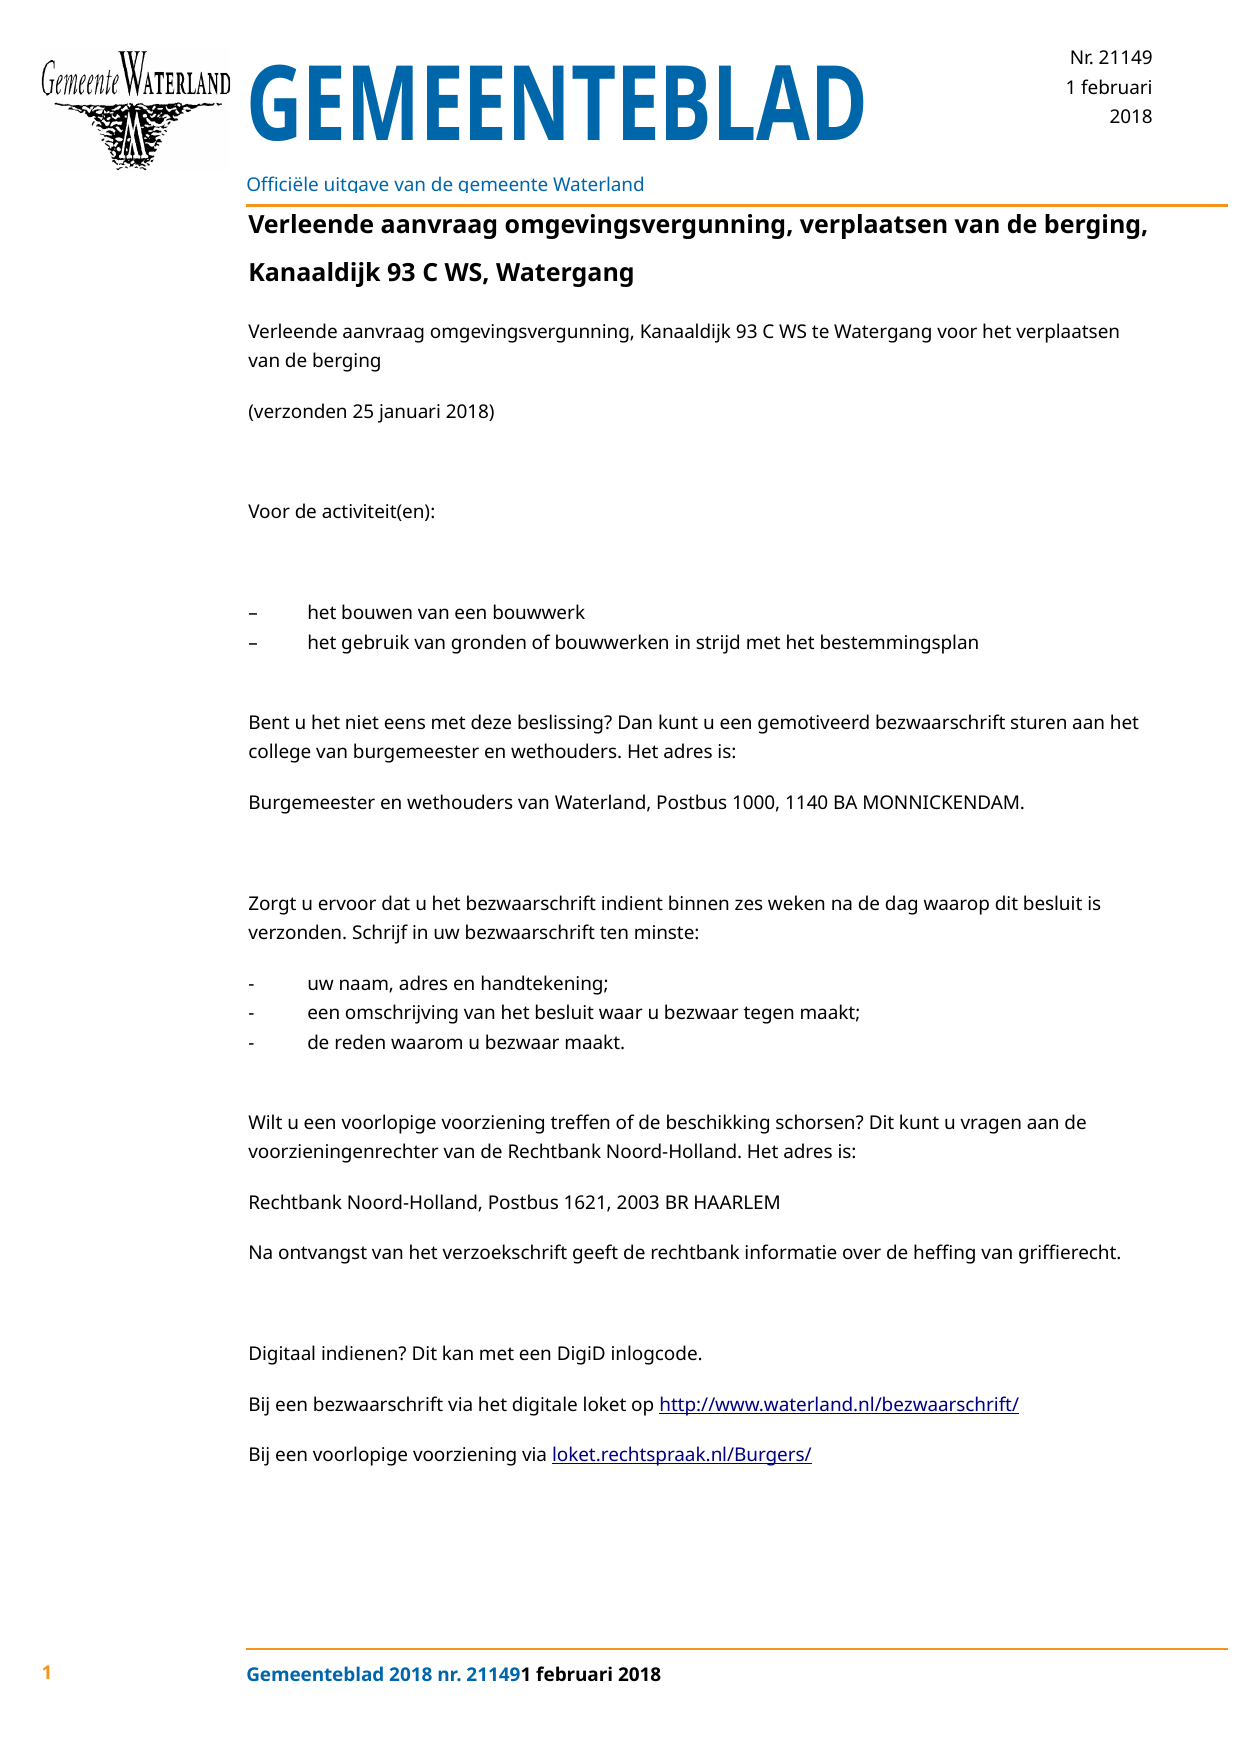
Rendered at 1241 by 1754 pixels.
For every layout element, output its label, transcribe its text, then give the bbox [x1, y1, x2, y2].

text Na ontvangst van het verzoekschrift geeft de rechtbank informatie over de heffing van griffierecht. [248, 1239, 1152, 1265]
text Verleende aanvraag omgevingsvergunning, Kanaaldijk 93 C WS te Watergang voor het verplaatsen van de berging [248, 318, 1152, 373]
text Bij een voorlopige voorziening via loket.rechtspraak.nl/Burgers/ [248, 1441, 1152, 1467]
text Burgemeester en wethouders van Waterland, Postbus 1000, 1140 BA MONNICKENDAM. [248, 789, 1152, 815]
text Voor de activiteit(en): [248, 499, 1152, 524]
text Bent u het niet eens met deze beslissing? Dan kunt u een gemotiveerd bezwaarschrift sturen aan het college van burgemeester en wethouders. Het adres is: [248, 709, 1152, 764]
text Digitaal indienen? Dit kan met een DigiD inlogcode. [248, 1340, 1152, 1366]
text Zorgt u ervoor dat u het bezwaarschrift indient binnen zes weken na de dag waarop dit besluit is verzonden. Schrijf in uw bezwaarschrift ten minste: [248, 890, 1152, 945]
list een omschrijving van het besluit waar u bezwaar tegen maakt; [248, 999, 1152, 1025]
list uw naam, adres en handtekening; [248, 970, 1152, 996]
text Wilt u een voorlopige voorziening treffen of de beschikking schorsen? Dit kunt u vragen aan de voorzieningenrechter van de Rechtbank Noord-Holland. Het adres is: [248, 1109, 1152, 1164]
list het bouwen van een bouwwerk [248, 599, 1152, 625]
text Verleende aanvraag omgevingsvergunning, verplaatsen van de berging, Kanaaldijk 93 C WS, Watergang [248, 207, 1152, 288]
text (verzonden 25 januari 2018) [248, 398, 1152, 424]
list het gebruik van gronden of bouwwerken in strijd met het bestemmingsplan [248, 629, 1152, 655]
text Bij een bezwaarschrift via het digitale loket op http://www.waterland.nl/bezwaarschrift/ [248, 1391, 1152, 1417]
list de reden waarom u bezwaar maakt. [248, 1029, 1152, 1055]
text Rechtbank Noord-Holland, Postbus 1621, 2003 BR HAARLEM [248, 1189, 1152, 1215]
picture [41, 47, 231, 172]
